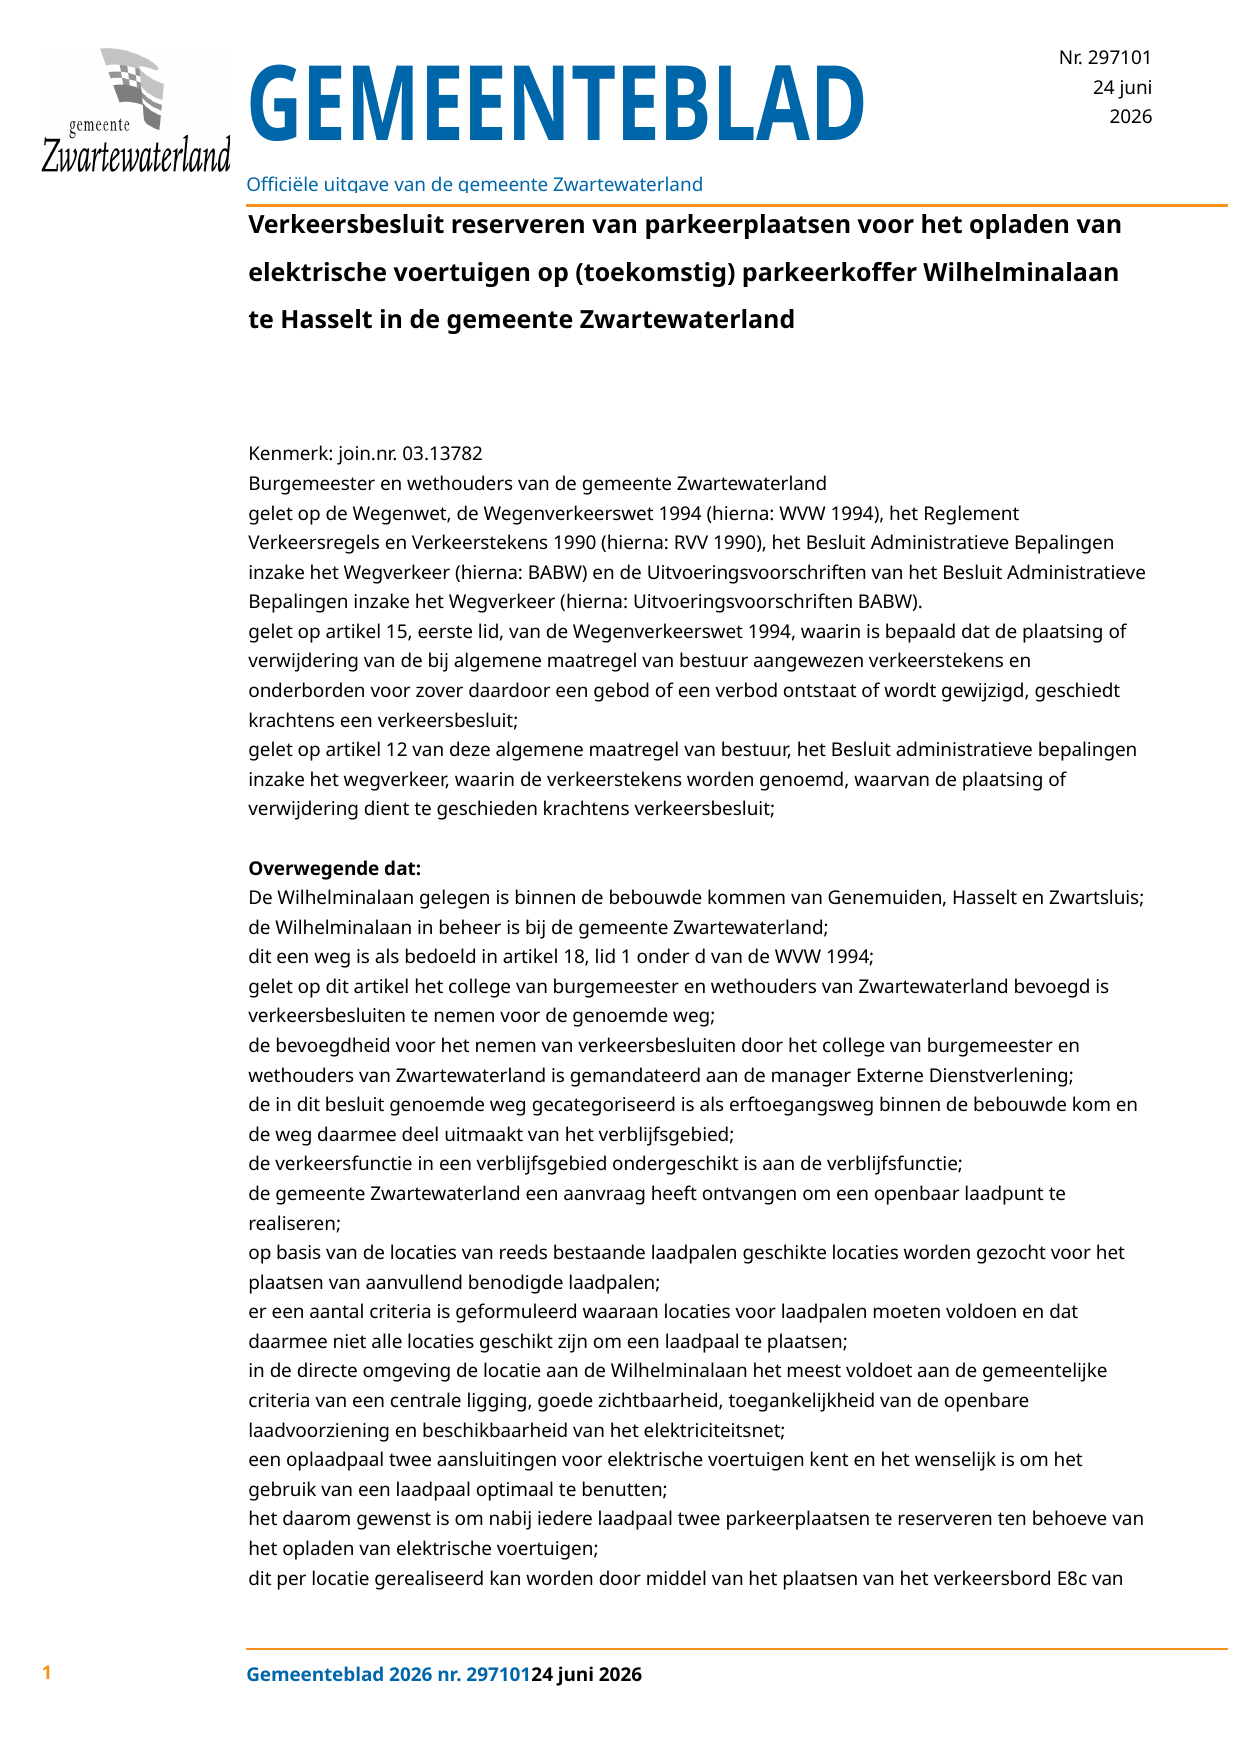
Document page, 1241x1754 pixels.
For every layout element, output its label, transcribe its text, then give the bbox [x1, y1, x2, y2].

text er een aantal criteria is geformuleerd waaraan locaties voor laadpalen moeten voldoen en dat daarmee niet alle locaties geschikt zijn om een laadpaal te plaatsen; [248, 1298, 1152, 1354]
text Kenmerk: join.nr. 03.13782 [248, 441, 1152, 466]
text op basis van de locaties van reeds bestaande laadpalen geschikte locaties worden gezocht voor het plaatsen van aanvullend benodigde laadpalen; [248, 1239, 1152, 1294]
text dit een weg is als bedoeld in artikel 18, lid 1 onder d van de WVW 1994; [248, 943, 1152, 969]
text de Wilhelminalaan in beheer is bij de gemeente Zwartewaterland; [248, 914, 1152, 939]
text De Wilhelminalaan gelegen is binnen de bebouwde kommen van Genemuiden, Hasselt en Zwartsluis; [248, 884, 1152, 910]
text de in dit besluit genoemde weg gecategoriseerd is als erftoegangsweg binnen de bebouwde kom en de weg daarmee deel uitmaakt van het verblijfsgebied; [248, 1091, 1152, 1147]
text gelet op artikel 15, eerste lid, van de Wegenverkeerswet 1994, waarin is bepaald dat de plaatsing of verwijdering van de bij algemene maatregel van bestuur aangewezen verkeerstekens en onderborden voor zover daardoor een gebod of een verbod ontstaat of wordt gewijzigd, geschiedt krachtens een verkeersbesluit; [248, 618, 1152, 732]
text een oplaadpaal twee aansluitingen voor elektrische voertuigen kent en het wenselijk is om het gebruik van een laadpaal optimaal te benutten; [248, 1446, 1152, 1502]
text Verkeersbesluit reserveren van parkeerplaatsen voor het opladen van elektrische voertuigen op (toekomstig) parkeerkoffer Wilhelminalaan te Hasselt in de gemeente Zwartewaterland [248, 207, 1152, 336]
text gelet op artikel 12 van deze algemene maatregel van bestuur, het Besluit administratieve bepalingen inzake het wegverkeer, waarin de verkeerstekens worden genoemd, waarvan de plaatsing of verwijdering dient te geschieden krachtens verkeersbesluit; [248, 736, 1152, 821]
text dit per locatie gerealiseerd kan worden door middel van het plaatsen van het verkeersbord E8c van [248, 1565, 1152, 1590]
text de verkeersfunctie in een verblijfsgebied ondergeschikt is aan de verblijfsfunctie; [248, 1151, 1152, 1176]
text Overwegende dat: [248, 855, 1152, 880]
text Burgemeester en wethouders van de gemeente Zwartewaterland [248, 470, 1152, 496]
text het daarom gewenst is om nabij iedere laadpaal twee parkeerplaatsen te reserveren ten behoeve van het opladen van elektrische voertuigen; [248, 1506, 1152, 1561]
text gelet op de Wegenwet, de Wegenverkeerswet 1994 (hierna: WVW 1994), het Reglement Verkeersregels en Verkeerstekens 1990 (hierna: RVV 1990), het Besluit Administratieve Bepalingen inzake het Wegverkeer (hierna: BABW) en de Uitvoeringsvoorschriften van het Besluit Administratieve Bepalingen inzake het Wegverkeer (hierna: Uitvoeringsvoorschriften BABW). [248, 500, 1152, 614]
picture [41, 47, 231, 172]
text de gemeente Zwartewaterland een aanvraag heeft ontvangen om een openbaar laadpunt te realiseren; [248, 1180, 1152, 1235]
text in de directe omgeving de locatie aan de Wilhelminalaan het meest voldoet aan de gemeentelijke criteria van een centrale ligging, goede zichtbaarheid, toegankelijkheid van de openbare laadvoorziening en beschikbaarheid van het elektriciteitsnet; [248, 1358, 1152, 1442]
text gelet op dit artikel het college van burgemeester en wethouders van Zwartewaterland bevoegd is verkeersbesluiten te nemen voor de genoemde weg; [248, 973, 1152, 1028]
text de bevoegdheid voor het nemen van verkeersbesluiten door het college van burgemeester en wethouders van Zwartewaterland is gemandateerd aan de manager Externe Dienstverlening; [248, 1032, 1152, 1087]
